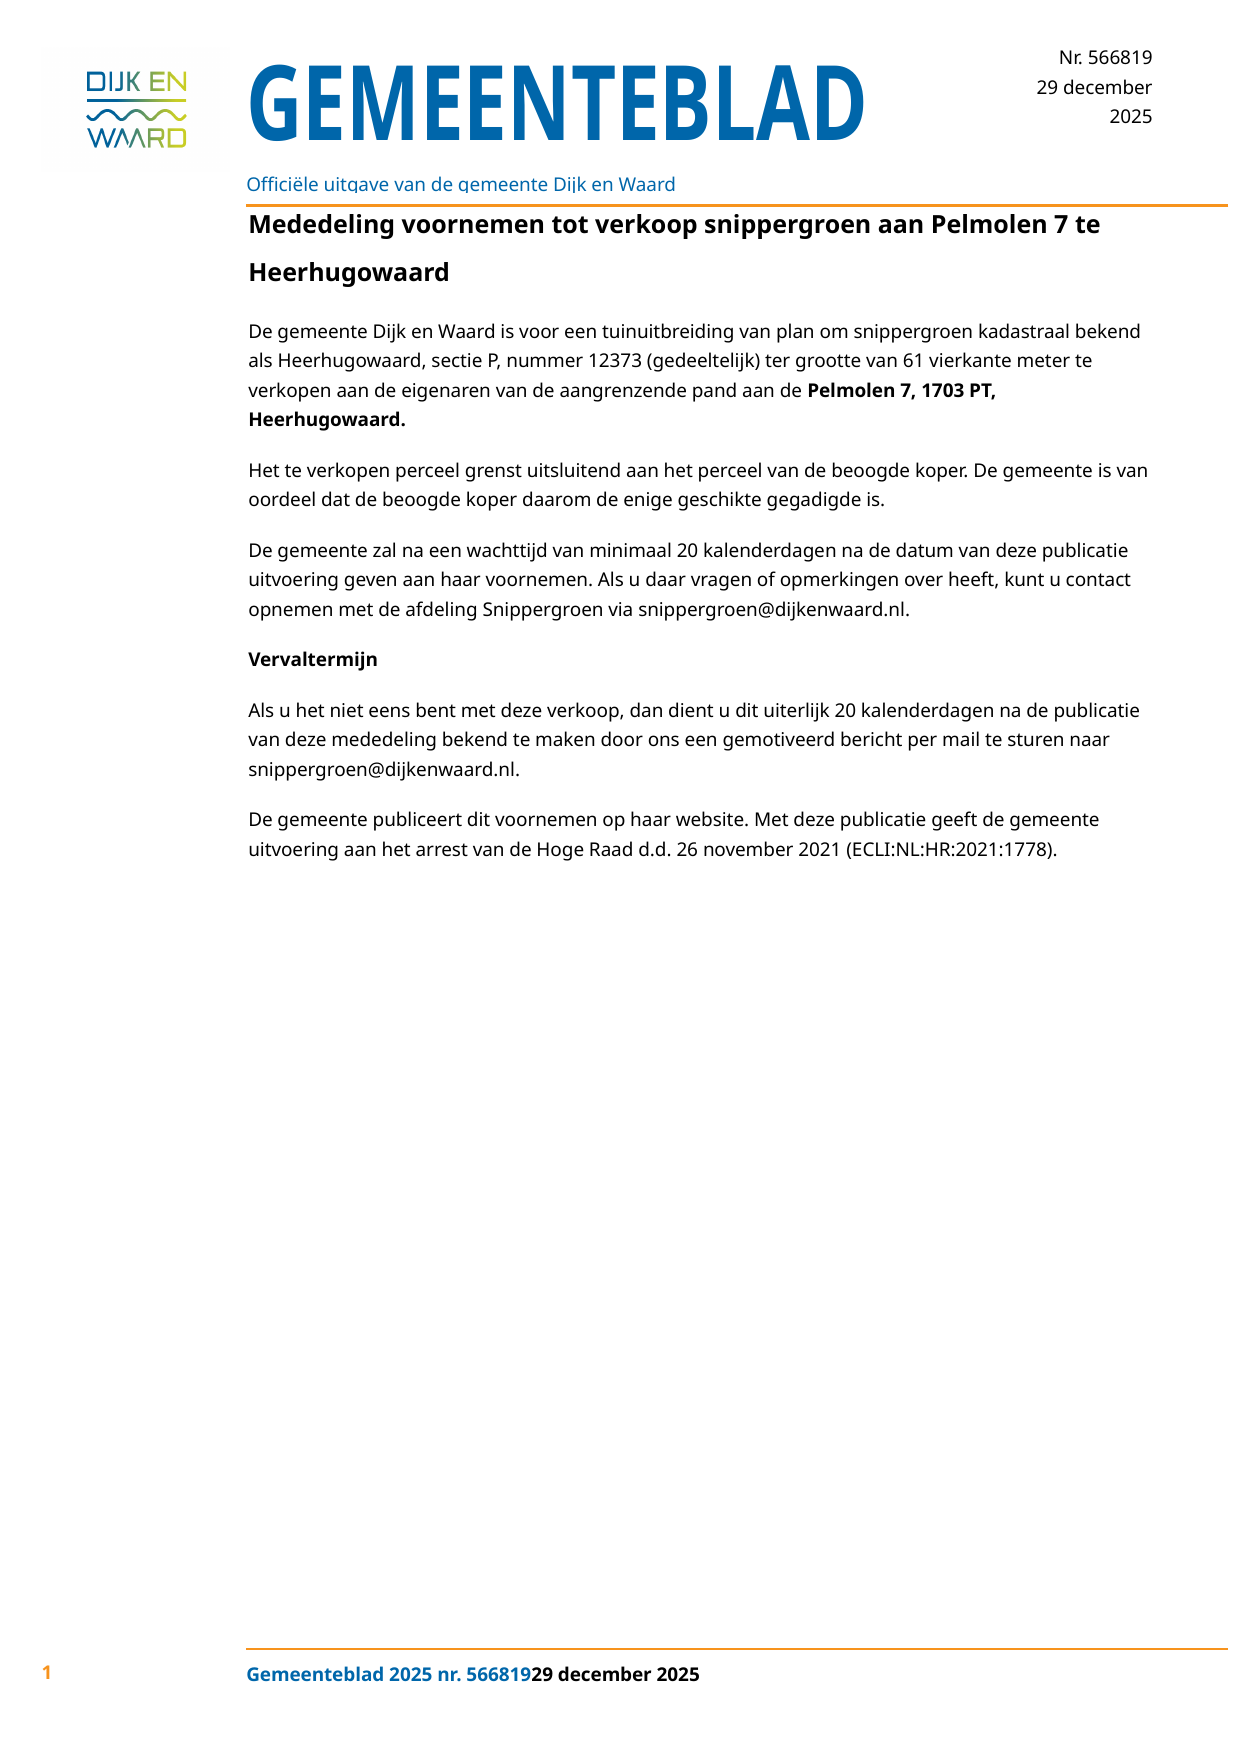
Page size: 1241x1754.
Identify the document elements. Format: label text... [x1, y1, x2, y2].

text De gemeente zal na een wachttijd van minimaal 20 kalenderdagen na de datum van deze publicatie uitvoering geven aan haar voornemen. Als u daar vragen of opmerkingen over heeft, kunt u contact opnemen met de afdeling Snippergroen via snippergroen@dijkenwaard.nl. [248, 537, 1152, 622]
text De gemeente publiceert dit voornemen op haar website. Met deze publicatie geeft de gemeente uitvoering aan het arrest van de Hoge Raad d.d. 26 november 2021 (ECLI:NL:HR:2021:1778). [248, 807, 1152, 862]
text Vervaltermijn [248, 647, 1152, 672]
picture [41, 47, 231, 172]
text Mededeling voornemen tot verkoop snippergroen aan Pelmolen 7 te Heerhugowaard [248, 207, 1152, 288]
text Als u het niet eens bent met deze verkoop, dan dient u dit uiterlijk 20 kalenderdagen na de publicatie van deze mededeling bekend te maken door ons een gemotiveerd bericht per mail te sturen naar snippergroen@dijkenwaard.nl. [248, 697, 1152, 782]
text De gemeente Dijk en Waard is voor een tuinuitbreiding van plan om snippergroen kadastraal bekend als Heerhugowaard, sectie P, nummer 12373 (gedeeltelijk) ter grootte van 61 vierkante meter te verkopen aan de eigenaren van de aangrenzende pand aan de Pelmolen 7, 1703 PT, Heerhugowaard. [248, 318, 1152, 432]
text Het te verkopen perceel grenst uitsluitend aan het perceel van de beoogde koper. De gemeente is van oordeel dat de beoogde koper daarom de enige geschikte gegadigde is. [248, 457, 1152, 512]
